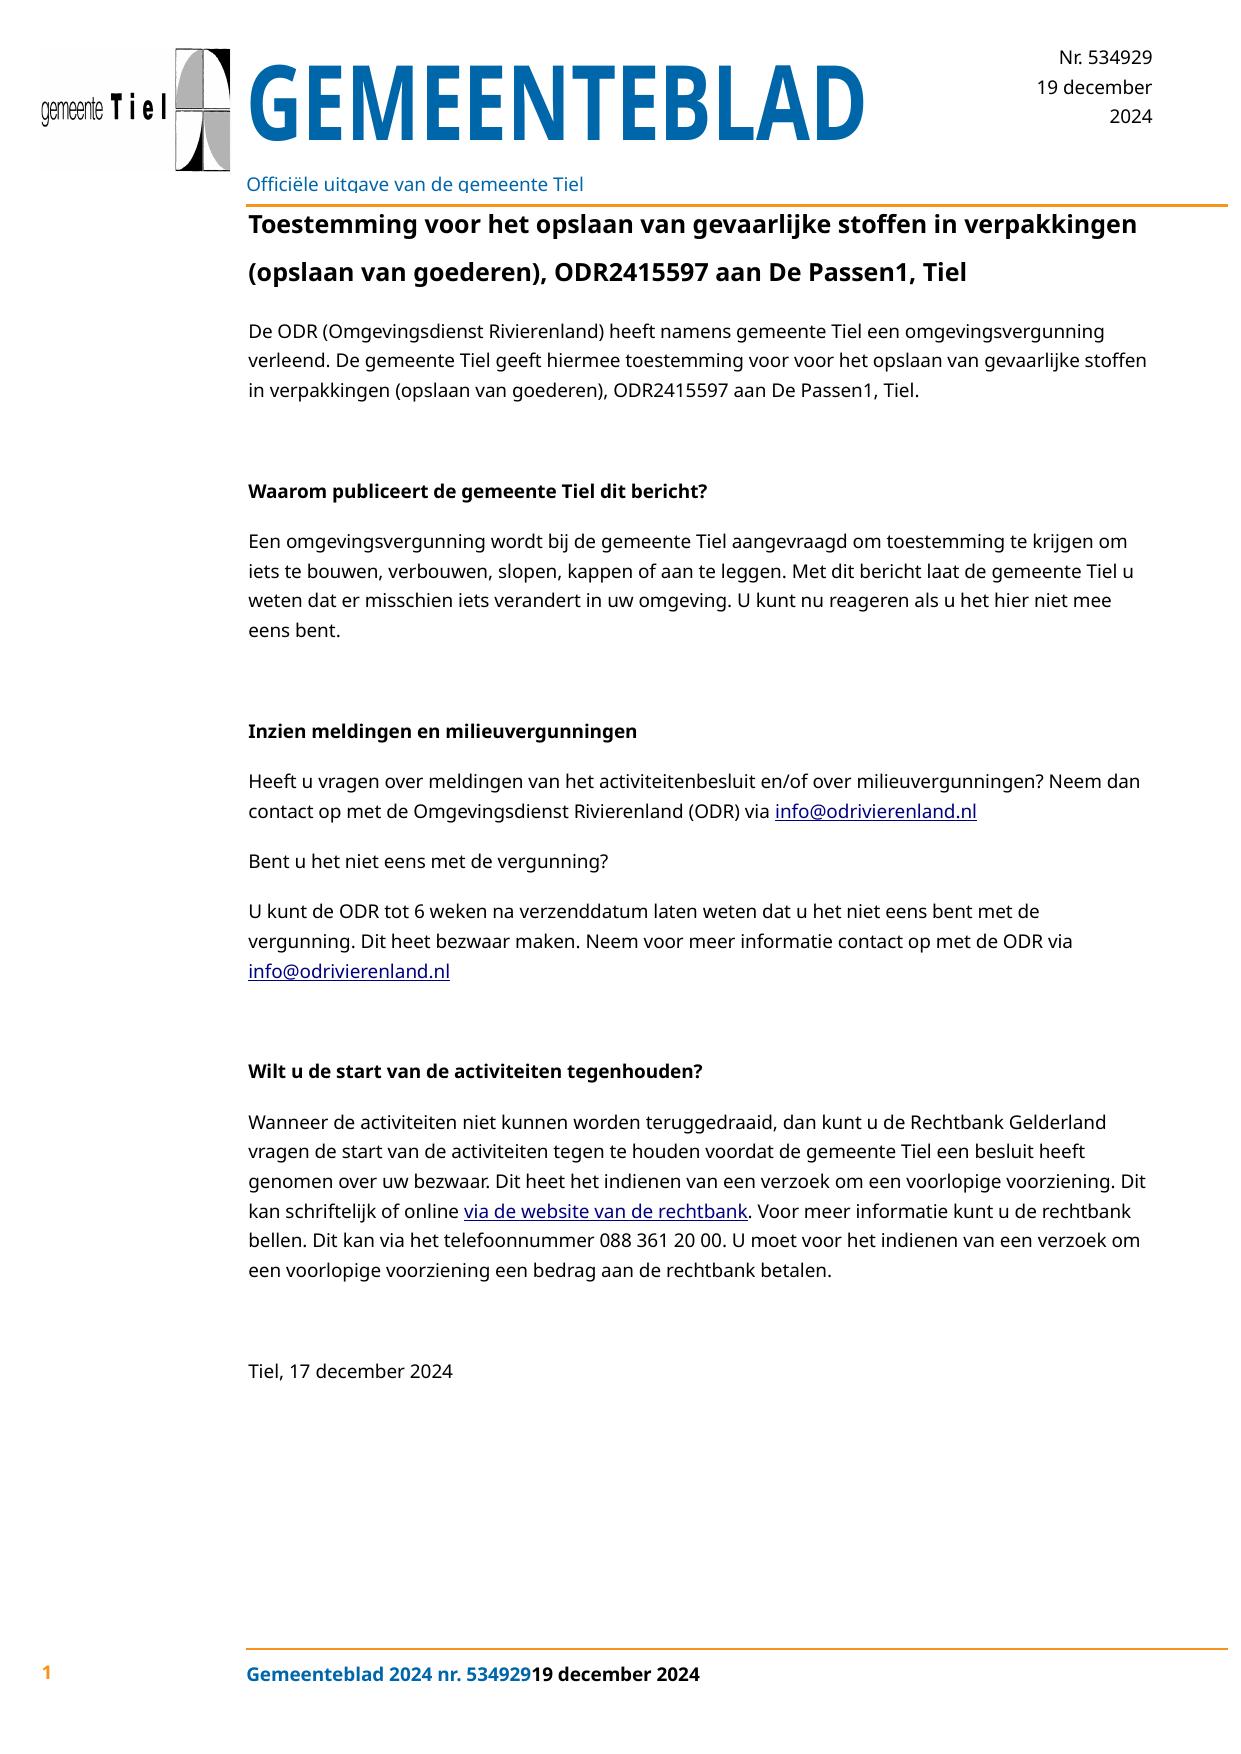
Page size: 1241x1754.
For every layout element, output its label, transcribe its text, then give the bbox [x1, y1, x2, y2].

text Wilt u de start van de activiteiten tegenhouden? [248, 1059, 1152, 1084]
text Tiel, 17 december 2024 [248, 1358, 1152, 1384]
text Toestemming voor het opslaan van gevaarlijke stoffen in verpakkingen (opslaan van goederen), ODR2415597 aan De Passen1, Tiel [248, 207, 1152, 288]
text Inzien meldingen en milieuvergunningen [248, 718, 1152, 744]
text Een omgevingsvergunning wordt bij de gemeente Tiel aangevraagd om toestemming te krijgen om iets te bouwen, verbouwen, slopen, kappen of aan te leggen. Met dit bericht laat de gemeente Tiel u weten dat er misschien iets verandert in uw omgeving. U kunt nu reageren als u het hier niet mee eens bent. [248, 528, 1152, 643]
text Wanneer de activiteiten niet kunnen worden teruggedraaid, dan kunt u de Rechtbank Gelderland vragen de start van de activiteiten tegen te houden voordat de gemeente Tiel een besluit heeft genomen over uw bezwaar. Dit heet het indienen van een verzoek om een voorlopige voorziening. Dit kan schriftelijk of online via de website van de rechtbank. Voor meer informatie kunt u de rechtbank bellen. Dit kan via het telefoonnummer 088 361 20 00. U moet voor het indienen van een verzoek om een voorlopige voorziening een bedrag aan de rechtbank betalen. [248, 1109, 1152, 1283]
text De ODR (Omgevingsdienst Rivierenland) heeft namens gemeente Tiel een omgevingsvergunning verleend. De gemeente Tiel geeft hiermee toestemming voor voor het opslaan van gevaarlijke stoffen in verpakkingen (opslaan van goederen), ODR2415597 aan De Passen1, Tiel. [248, 318, 1152, 403]
text Heeft u vragen over meldingen van het activiteitenbesluit en/of over milieuvergunningen? Neem dan contact op met de Omgevingsdienst Rivierenland (ODR) via info@odrivierenland.nl [248, 768, 1152, 824]
text Bent u het niet eens met de vergunning? [248, 848, 1152, 874]
text Waarom publiceert de gemeente Tiel dit bericht? [248, 478, 1152, 504]
text U kunt de ODR tot 6 weken na verzenddatum laten weten dat u het niet eens bent met de vergunning. Dit heet bezwaar maken. Neem voor meer informatie contact op met de ODR via info@odrivierenland.nl [248, 899, 1152, 984]
picture [41, 47, 231, 172]
